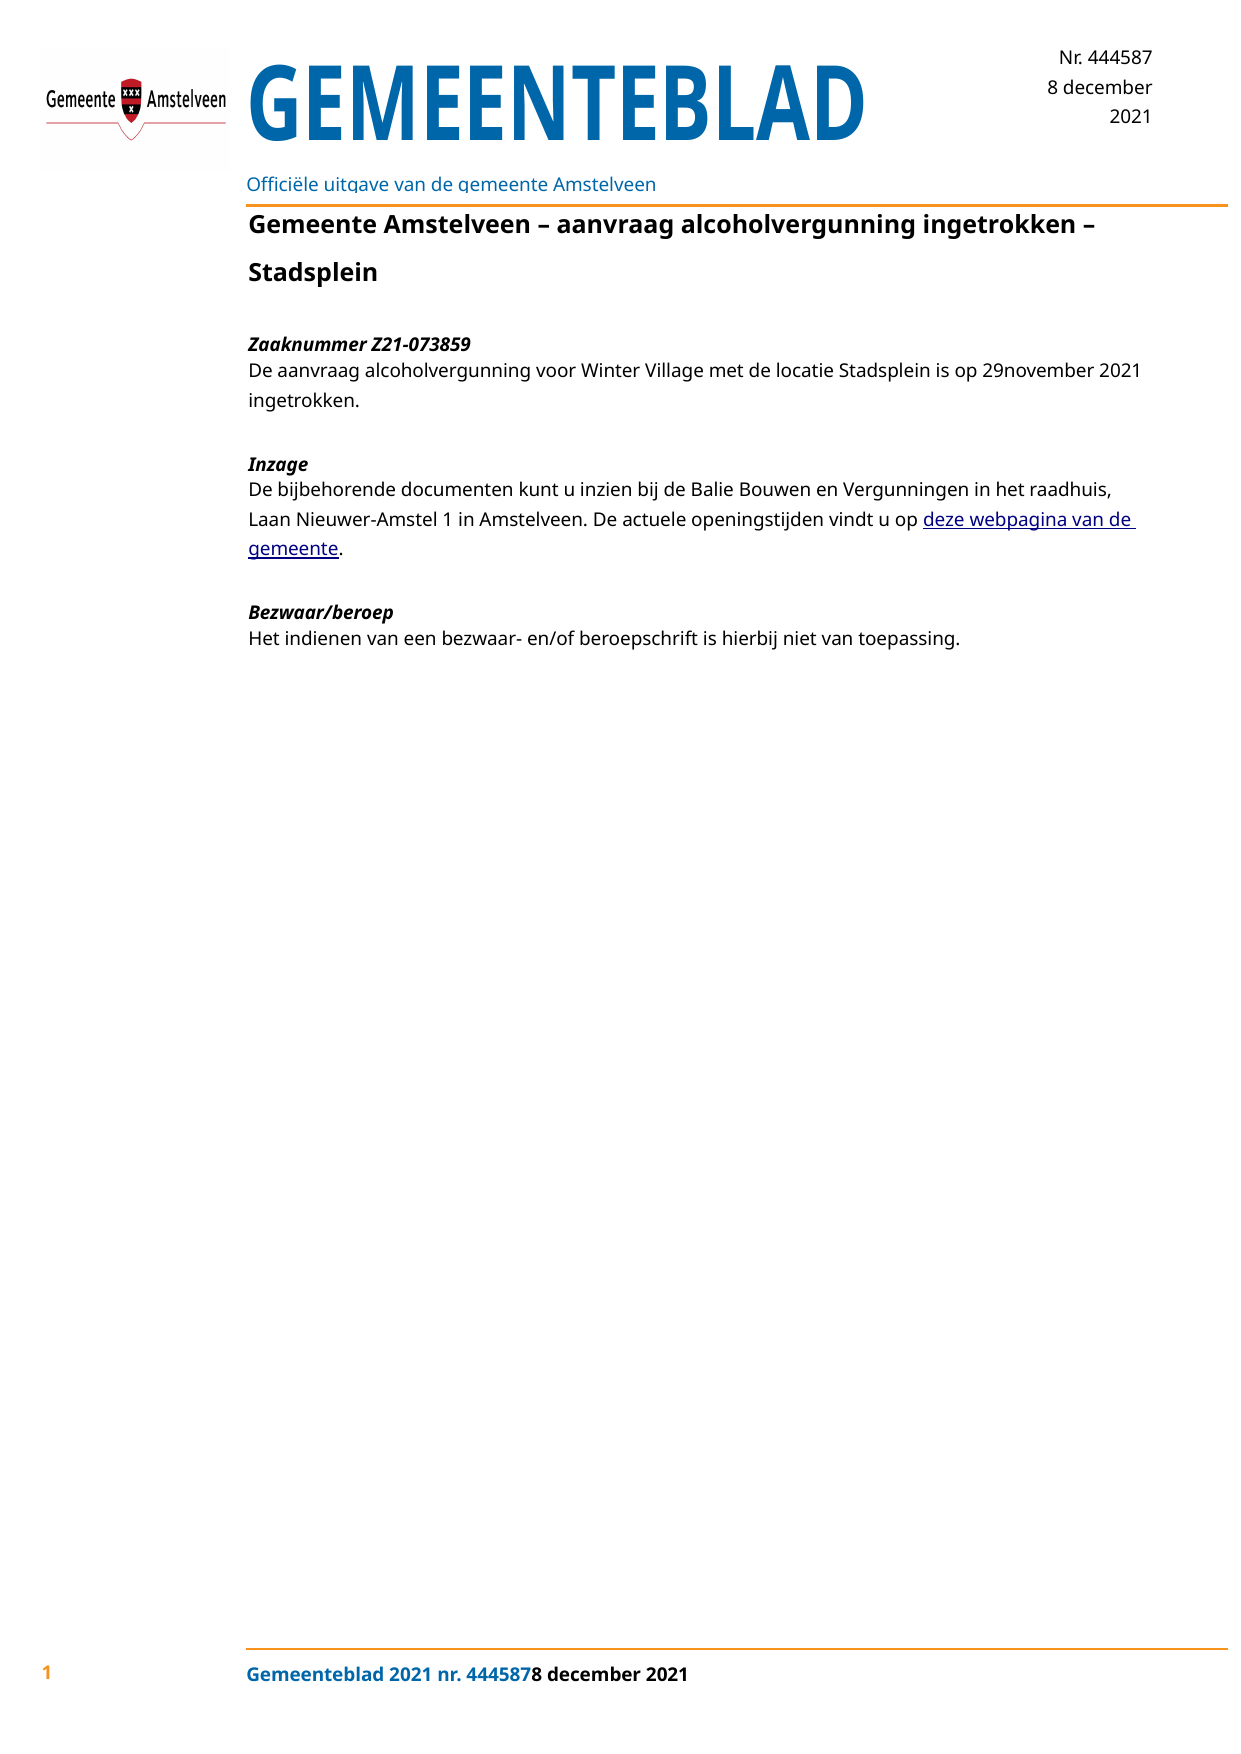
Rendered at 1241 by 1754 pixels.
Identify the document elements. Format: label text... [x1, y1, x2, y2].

text Het indienen van een bezwaar- en/of beroepschrift is hierbij niet van toepassing. [248, 625, 1152, 651]
text Zaaknummer Z21-073859 [248, 331, 1152, 357]
text Inzage [248, 451, 1152, 476]
picture [41, 47, 231, 172]
text De bijbehorende documenten kunt u inzien bij de Balie Bouwen en Vergunningen in het raadhuis, Laan Nieuwer-Amstel 1 in Amstelveen. De actuele openingstijden vindt u op deze webpagina van de gemeente. [248, 476, 1152, 561]
text Bezwaar/beroep [248, 599, 1152, 625]
text Gemeente Amstelveen – aanvraag alcoholvergunning ingetrokken –Stadsplein [248, 207, 1152, 288]
text De aanvraag alcoholvergunning voor Winter Village met de locatie Stadsplein is op 29november 2021 ingetrokken. [248, 357, 1152, 412]
